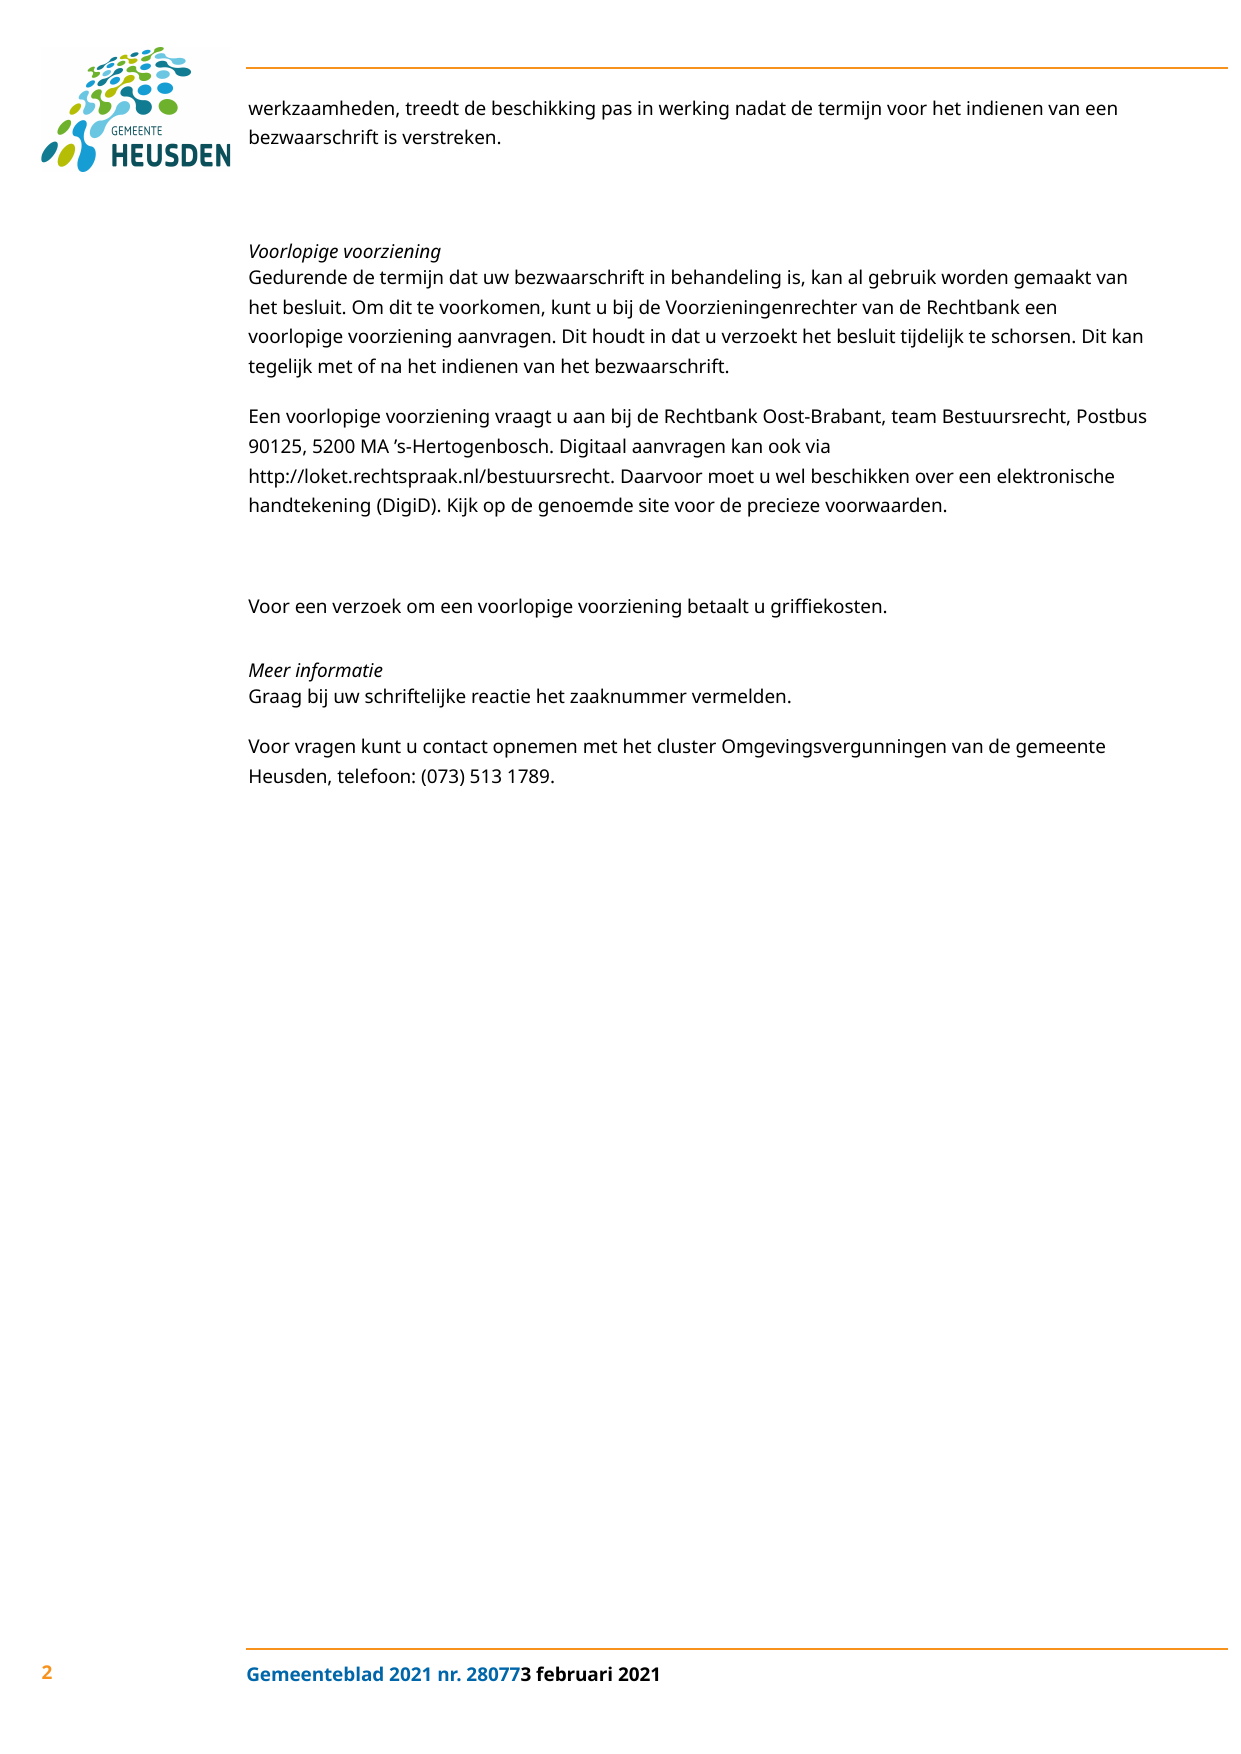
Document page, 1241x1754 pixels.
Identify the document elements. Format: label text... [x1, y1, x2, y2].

text werkzaamheden, treedt de beschikking pas in werking nadat de termijn voor het indienen van een bezwaarschrift is verstreken. [248, 95, 1152, 150]
text Graag bij uw schriftelijke reactie het zaaknummer vermelden. [248, 683, 1152, 709]
text Meer informatie [248, 657, 1152, 683]
text Voor vragen kunt u contact opnemen met het cluster Omgevingsvergunningen van de gemeente Heusden, telefoon: (073) 513 1789. [248, 733, 1152, 789]
text Voorlopige voorziening [248, 239, 1152, 264]
text Gedurende de termijn dat uw bezwaarschrift in behandeling is, kan al gebruik worden gemaakt van het besluit. Om dit te voorkomen, kunt u bij de Voorzieningenrechter van de Rechtbank een voorlopige voorziening aanvragen. Dit houdt in dat u verzoekt het besluit tijdelijk te schorsen. Dit kan tegelijk met of na het indienen van het bezwaarschrift. [248, 264, 1152, 379]
text Een voorlopige voorziening vraagt u aan bij de Rechtbank Oost-Brabant, team Bestuursrecht, Postbus 90125, 5200 MA ’s-Hertogenbosch. Digitaal aanvragen kan ook via http://loket.rechtspraak.nl/bestuursrecht. Daarvoor moet u wel beschikken over een elektronische handtekening (DigiD). Kijk op de genoemde site voor de precieze voorwaarden. [248, 404, 1152, 518]
text Voor een verzoek om een voorlopige voorziening betaalt u griffiekosten. [248, 593, 1152, 619]
picture [41, 47, 231, 172]
